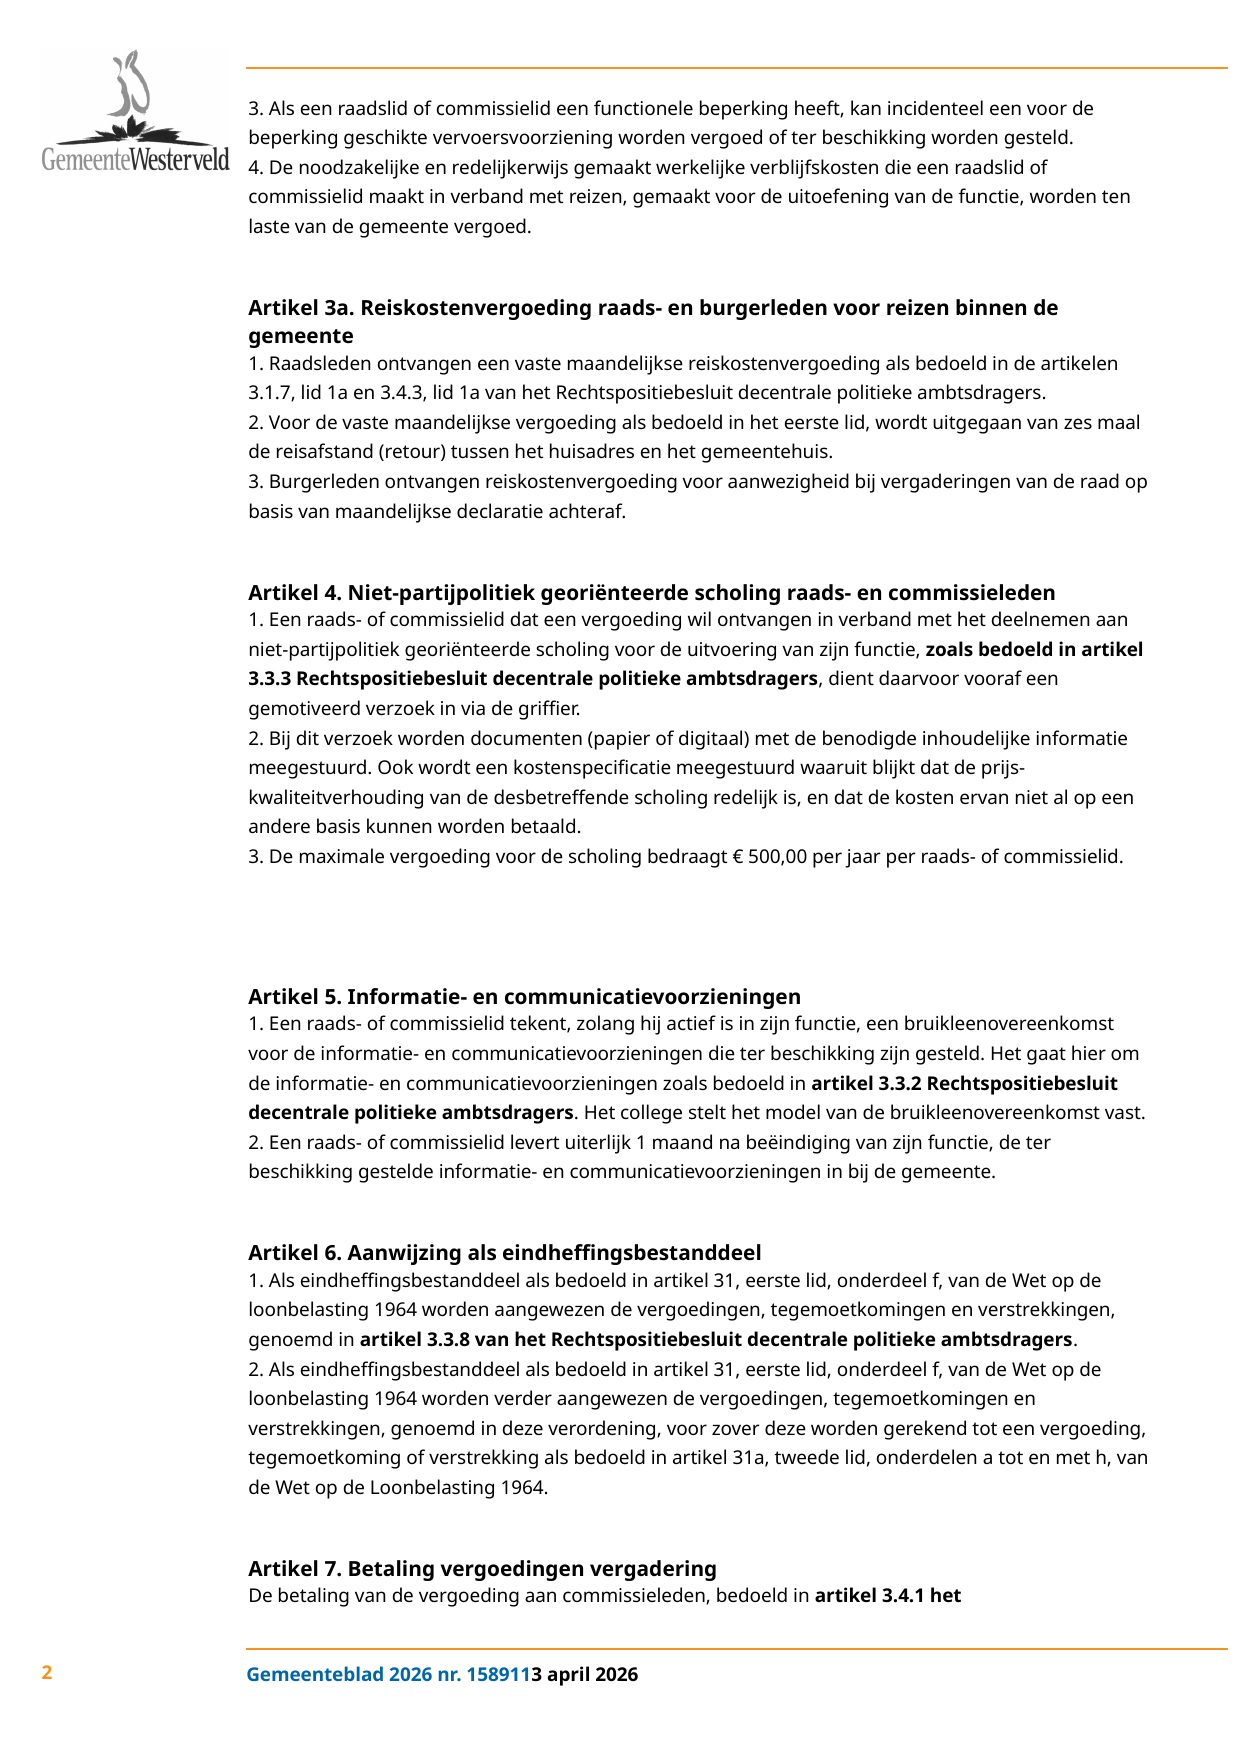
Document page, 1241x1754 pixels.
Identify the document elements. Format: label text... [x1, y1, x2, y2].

text 1. Raadsleden ontvangen een vaste maandelijkse reiskostenvergoeding als bedoeld in de artikelen 3.1.7, lid 1a en 3.4.3, lid 1a van het Rechtspositiebesluit decentrale politieke ambtsdragers. [248, 350, 1152, 405]
text 1. Als eindheffingsbestanddeel als bedoeld in artikel 31, eerste lid, onderdeel f, van de Wet op de loonbelasting 1964 worden aangewezen de vergoedingen, tegemoetkomingen en verstrekkingen, genoemd in artikel 3.3.8 van het Rechtspositiebesluit decentrale politieke ambtsdragers. [248, 1267, 1152, 1352]
text 2. Als eindheffingsbestanddeel als bedoeld in artikel 31, eerste lid, onderdeel f, van de Wet op de loonbelasting 1964 worden verder aangewezen de vergoedingen, tegemoetkomingen en verstrekkingen, genoemd in deze verordening, voor zover deze worden gerekend tot een vergoeding, tegemoetkoming of verstrekking als bedoeld in artikel 31a, tweede lid, onderdelen a tot en met h, van de Wet op de Loonbelasting 1964. [248, 1356, 1152, 1500]
text 2. Voor de vaste maandelijkse vergoeding als bedoeld in het eerste lid, wordt uitgegaan van zes maal de reisafstand (retour) tussen het huisadres en het gemeentehuis. [248, 409, 1152, 464]
text Artikel 4. Niet-partijpolitiek georiënteerde scholing raads- en commissieleden [248, 578, 1152, 606]
text 3. Burgerleden ontvangen reiskostenvergoeding voor aanwezigheid bij vergaderingen van de raad op basis van maandelijkse declaratie achteraf. [248, 468, 1152, 524]
text 1. Een raads- of commissielid tekent, zolang hij actief is in zijn functie, een bruikleenovereenkomst voor de informatie- en communicatievoorzieningen die ter beschikking zijn gesteld. Het gaat hier om de informatie- en communicatievoorzieningen zoals bedoeld in artikel 3.3.2 Rechtspositiebesluit decentrale politieke ambtsdragers. Het college stelt het model van de bruikleenovereenkomst vast. [248, 1011, 1152, 1125]
text Artikel 6. Aanwijzing als eindheffingsbestanddeel [248, 1238, 1152, 1267]
text Artikel 3a. Reiskostenvergoeding raads- en burgerleden voor reizen binnen de gemeente [248, 293, 1152, 350]
text Artikel 5. Informatie- en communicatievoorzieningen [248, 982, 1152, 1011]
text 2. Een raads- of commissielid levert uiterlijk 1 maand na beëindiging van zijn functie, de ter beschikking gestelde informatie- en communicatievoorzieningen in bij de gemeente. [248, 1129, 1152, 1184]
text 1. Een raads- of commissielid dat een vergoeding wil ontvangen in verband met het deelnemen aan niet-partijpolitiek georiënteerde scholing voor de uitvoering van zijn functie, zoals bedoeld in artikel 3.3.3 Rechtspositiebesluit decentrale politieke ambtsdragers, dient daarvoor vooraf een gemotiveerd verzoek in via de griffier. [248, 606, 1152, 721]
text 3. Als een raadslid of commissielid een functionele beperking heeft, kan incidenteel een voor de beperking geschikte vervoersvoorziening worden vergoed of ter beschikking worden gesteld. [248, 95, 1152, 150]
text Artikel 7. Betaling vergoedingen vergadering [248, 1554, 1152, 1582]
text 4. De noodzakelijke en redelijkerwijs gemaakt werkelijke verblijfskosten die een raadslid of commissielid maakt in verband met reizen, gemaakt voor de uitoefening van de functie, worden ten laste van de gemeente vergoed. [248, 154, 1152, 239]
text De betaling van de vergoeding aan commissieleden, bedoeld in artikel 3.4.1 het [248, 1582, 1152, 1608]
text 3. De maximale vergoeding voor de scholing bedraagt € 500,00 per jaar per raads- of commissielid. [248, 843, 1152, 869]
text 2. Bij dit verzoek worden documenten (papier of digitaal) met de benodigde inhoudelijke informatie meegestuurd. Ook wordt een kostenspecificatie meegestuurd waaruit blijkt dat de prijs-kwaliteitverhouding van de desbetreffende scholing redelijk is, en dat de kosten ervan niet al op een andere basis kunnen worden betaald. [248, 725, 1152, 839]
picture [41, 47, 231, 172]
